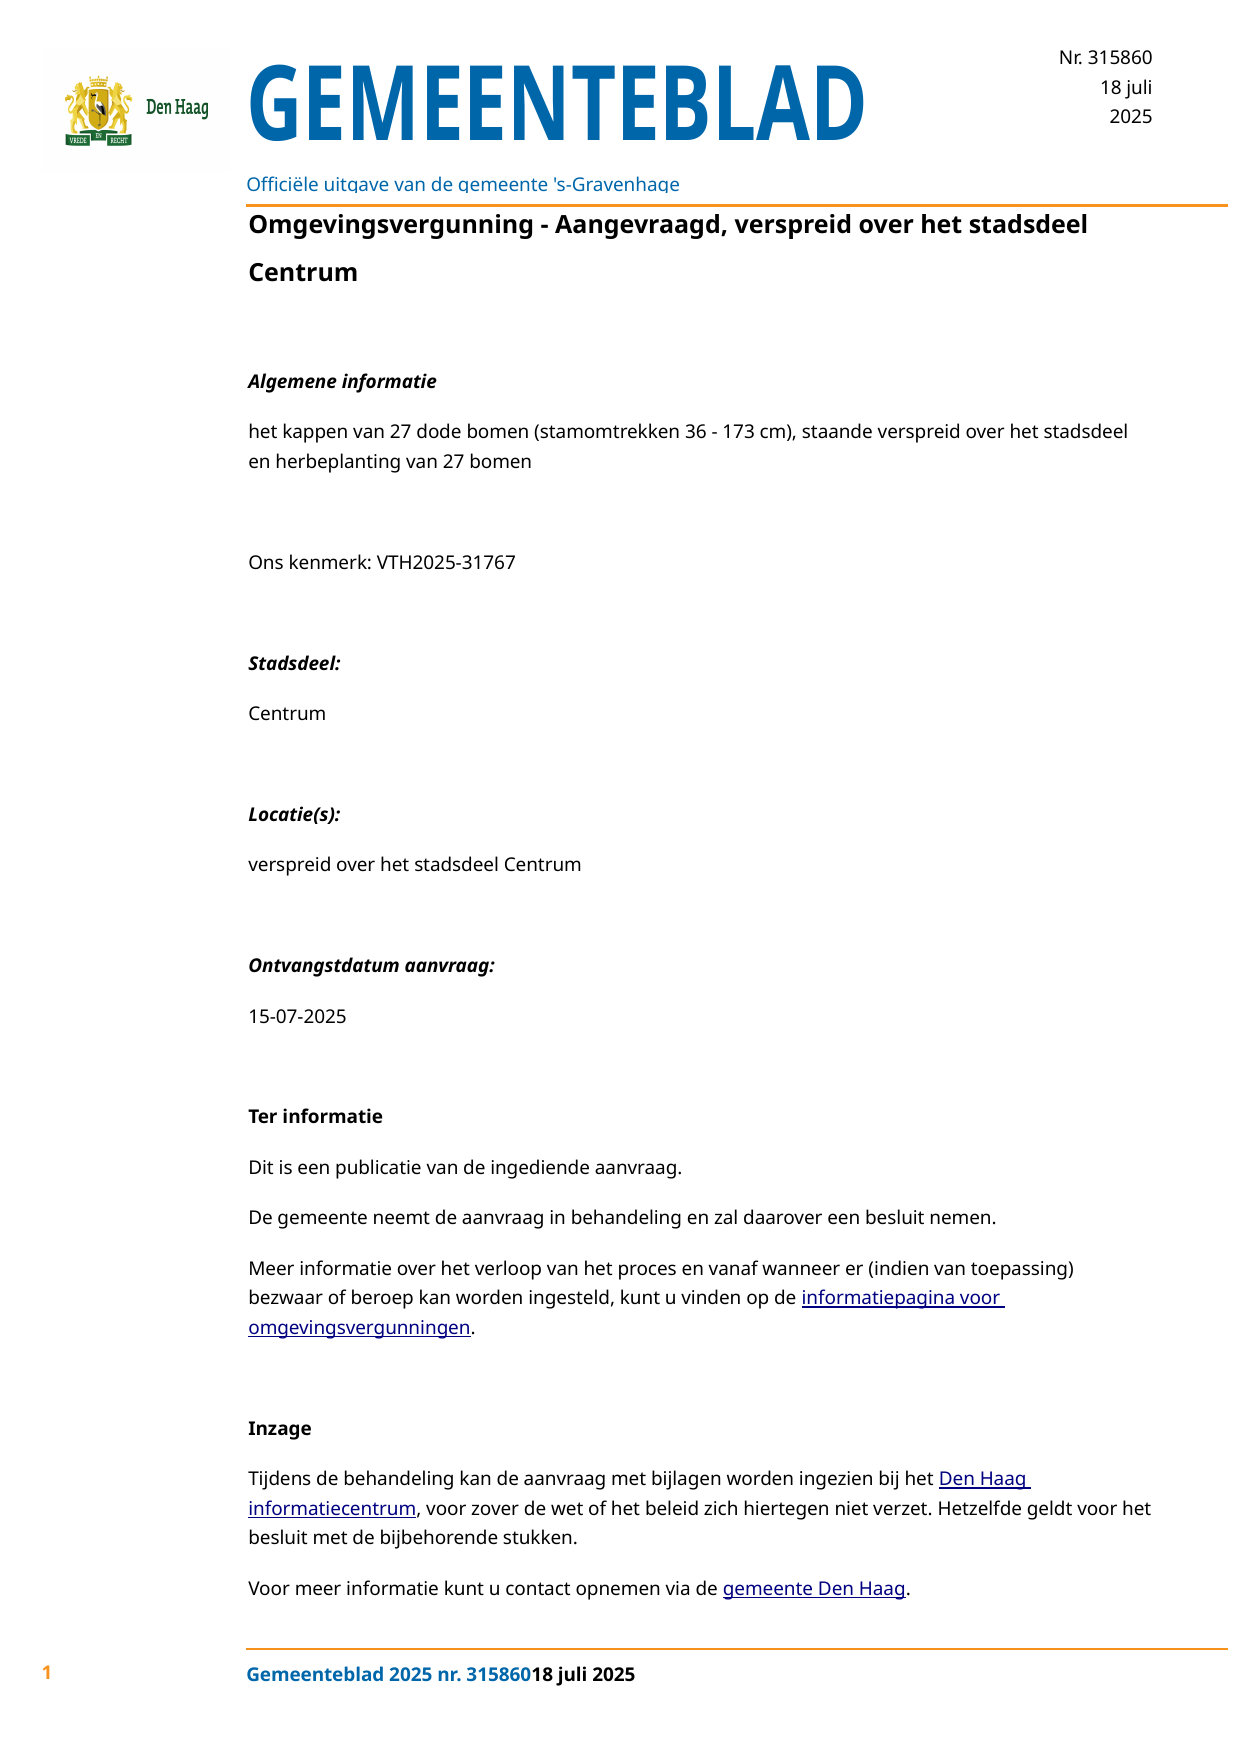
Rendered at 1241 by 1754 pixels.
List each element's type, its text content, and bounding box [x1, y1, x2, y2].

text Omgevingsvergunning - Aangevraagd, verspreid over het stadsdeel Centrum [248, 207, 1152, 288]
text Ontvangstdatum aanvraag: [248, 952, 1152, 978]
text Voor meer informatie kunt u contact opnemen via de gemeente Den Haag. [248, 1575, 1152, 1601]
text Ons kenmerk: VTH2025-31767 [248, 549, 1152, 575]
text Centrum [248, 700, 1152, 726]
text het kappen van 27 dode bomen (stamomtrekken 36 - 173 cm), staande verspreid over het stadsdeel en herbeplanting van 27 bomen [248, 419, 1152, 474]
text Ter informatie [248, 1104, 1152, 1129]
text Tijdens de behandeling kan de aanvraag met bijlagen worden ingezien bij het Den Haag informatiecentrum, voor zover de wet of het beleid zich hiertegen niet verzet. Hetzelfde geldt voor het besluit met de bijbehorende stukken. [248, 1465, 1152, 1550]
picture [41, 47, 231, 172]
text Stadsdeel: [248, 650, 1152, 676]
text Meer informatie over het verloop van het proces en vanaf wanneer er (indien van toepassing) bezwaar of beroep kan worden ingesteld, kunt u vinden op de informatiepagina voor omgevingsvergunningen. [248, 1255, 1152, 1340]
text Locatie(s): [248, 801, 1152, 827]
text Algemene informatie [248, 368, 1152, 394]
text De gemeente neemt de aanvraag in behandeling en zal daarover een besluit nemen. [248, 1204, 1152, 1230]
text verspreid over het stadsdeel Centrum [248, 852, 1152, 877]
text Inzage [248, 1415, 1152, 1441]
text Dit is een publicatie van de ingediende aanvraag. [248, 1154, 1152, 1180]
text 15-07-2025 [248, 1003, 1152, 1029]
